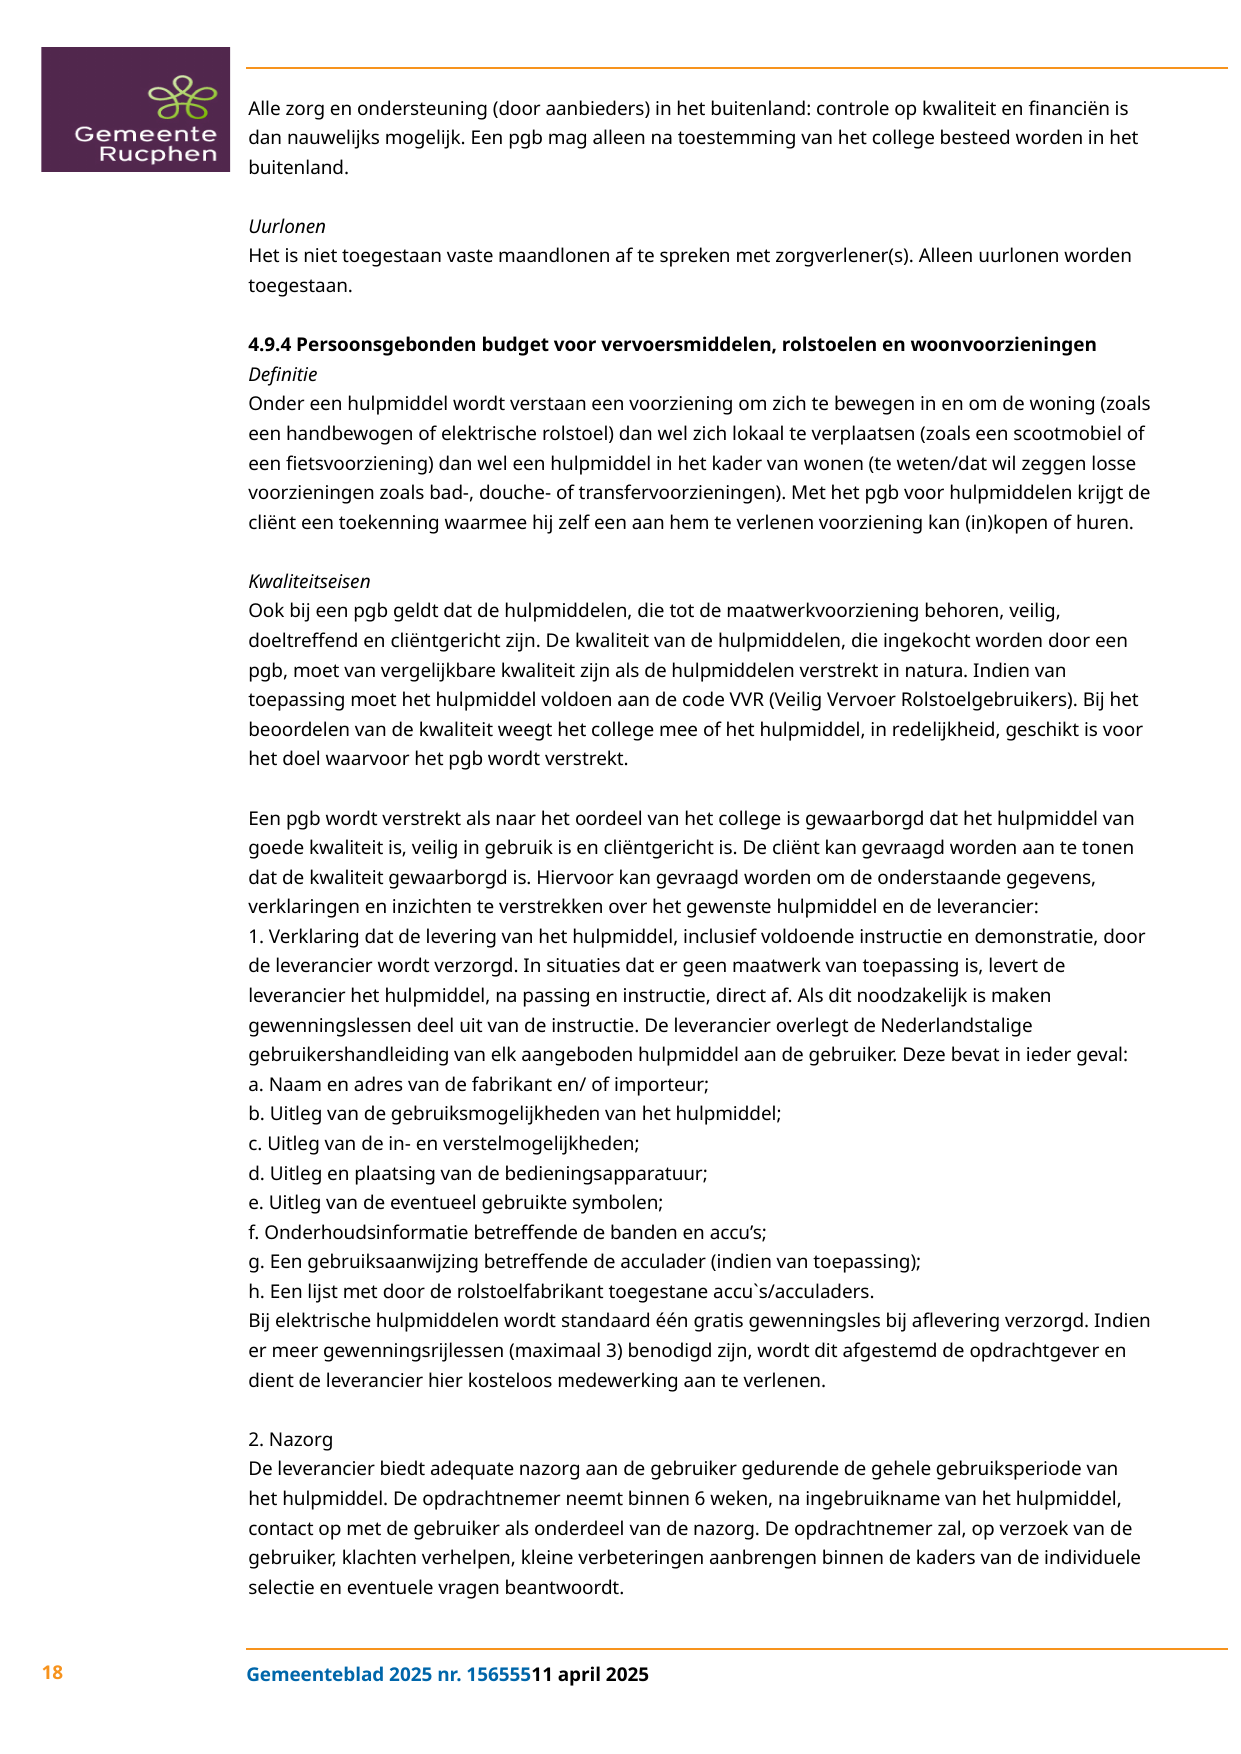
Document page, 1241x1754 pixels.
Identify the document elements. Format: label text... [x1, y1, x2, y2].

text toegestaan. [248, 272, 1152, 298]
text 2. Nazorg [248, 1426, 1152, 1452]
text De leverancier biedt adequate nazorg aan de gebruiker gedurende de gehele gebruiksperiode van het hulpmiddel. De opdrachtnemer neemt binnen 6 weken, na ingebruikname van het hulpmiddel, contact op met de gebruiker als onderdeel van de nazorg. De opdrachtnemer zal, op verzoek van de gebruiker, klachten verhelpen, kleine verbeteringen aanbrengen binnen de kaders van de individuele selectie en eventuele vragen beantwoordt. [248, 1456, 1152, 1600]
text Bij elektrische hulpmiddelen wordt standaard één gratis gewenningsles bij aflevering verzorgd. Indien er meer gewenningsrijlessen (maximaal 3) benodigd zijn, wordt dit afgestemd de opdrachtgever en dient de leverancier hier kosteloos medewerking aan te verlenen. [248, 1308, 1152, 1393]
text a. Naam en adres van de fabrikant en/ of importeur; [248, 1071, 1152, 1097]
text Kwaliteitseisen [248, 568, 1152, 594]
text d. Uitleg en plaatsing van de bedieningsapparatuur; [248, 1160, 1152, 1186]
text g. Een gebruiksaanwijzing betreffende de acculader (indien van toepassing); [248, 1248, 1152, 1274]
text c. Uitleg van de in- en verstelmogelijkheden; [248, 1130, 1152, 1156]
text 4.9.4 Persoonsgebonden budget voor vervoersmiddelen, rolstoelen en woonvoorzieningen [248, 331, 1152, 357]
text Een pgb wordt verstrekt als naar het oordeel van het college is gewaarborgd dat het hulpmiddel van goede kwaliteit is, veilig in gebruik is en cliëntgericht is. De cliënt kan gevraagd worden aan te tonen dat de kwaliteit gewaarborgd is. Hiervoor kan gevraagd worden om de onderstaande gegevens, verklaringen en inzichten te verstrekken over het gewenste hulpmiddel en de leverancier: [248, 805, 1152, 919]
text 1. Verklaring dat de levering van het hulpmiddel, inclusief voldoende instructie en demonstratie, door de leverancier wordt verzorgd. In situaties dat er geen maatwerk van toepassing is, levert de leverancier het hulpmiddel, na passing en instructie, direct af. Als dit noodzakelijk is maken gewenningslessen deel uit van de instructie. De leverancier overlegt de Nederlandstalige gebruikershandleiding van elk aangeboden hulpmiddel aan de gebruiker. Deze bevat in ieder geval: [248, 923, 1152, 1067]
text Alle zorg en ondersteuning (door aanbieders) in het buitenland: controle op kwaliteit en financiën is dan nauwelijks mogelijk. Een pgb mag alleen na toestemming van het college besteed worden in het buitenland. [248, 95, 1152, 180]
text f. Onderhoudsinformatie betreffende de banden en accu’s; [248, 1219, 1152, 1245]
text e. Uitleg van de eventueel gebruikte symbolen; [248, 1189, 1152, 1215]
text Uurlonen [248, 213, 1152, 239]
text Het is niet toegestaan vaste maandlonen af te spreken met zorgverlener(s). Alleen uurlonen worden [248, 243, 1152, 268]
picture [41, 47, 231, 172]
text h. Een lijst met door de rolstoelfabrikant toegestane accu`s/acculaders. [248, 1278, 1152, 1304]
text Onder een hulpmiddel wordt verstaan een voorziening om zich te bewegen in en om de woning (zoals een handbewogen of elektrische rolstoel) dan wel zich lokaal te verplaatsen (zoals een scootmobiel of een fietsvoorziening) dan wel een hulpmiddel in het kader van wonen (te weten/dat wil zeggen losse voorzieningen zoals bad-, douche- of transfervoorzieningen). Met het pgb voor hulpmiddelen krijgt de cliënt een toekenning waarmee hij zelf een aan hem te verlenen voorziening kan (in)kopen of huren. [248, 391, 1152, 535]
text b. Uitleg van de gebruiksmogelijkheden van het hulpmiddel; [248, 1101, 1152, 1126]
text Definitie [248, 361, 1152, 387]
text Ook bij een pgb geldt dat de hulpmiddelen, die tot de maatwerkvoorziening behoren, veilig, doeltreffend en cliëntgericht zijn. De kwaliteit van de hulpmiddelen, die ingekocht worden door een pgb, moet van vergelijkbare kwaliteit zijn als de hulpmiddelen verstrekt in natura. Indien van toepassing moet het hulpmiddel voldoen aan de code VVR (Veilig Vervoer Rolstoelgebruikers). Bij het beoordelen van de kwaliteit weegt het college mee of het hulpmiddel, in redelijkheid, geschikt is voor het doel waarvoor het pgb wordt verstrekt. [248, 598, 1152, 771]
